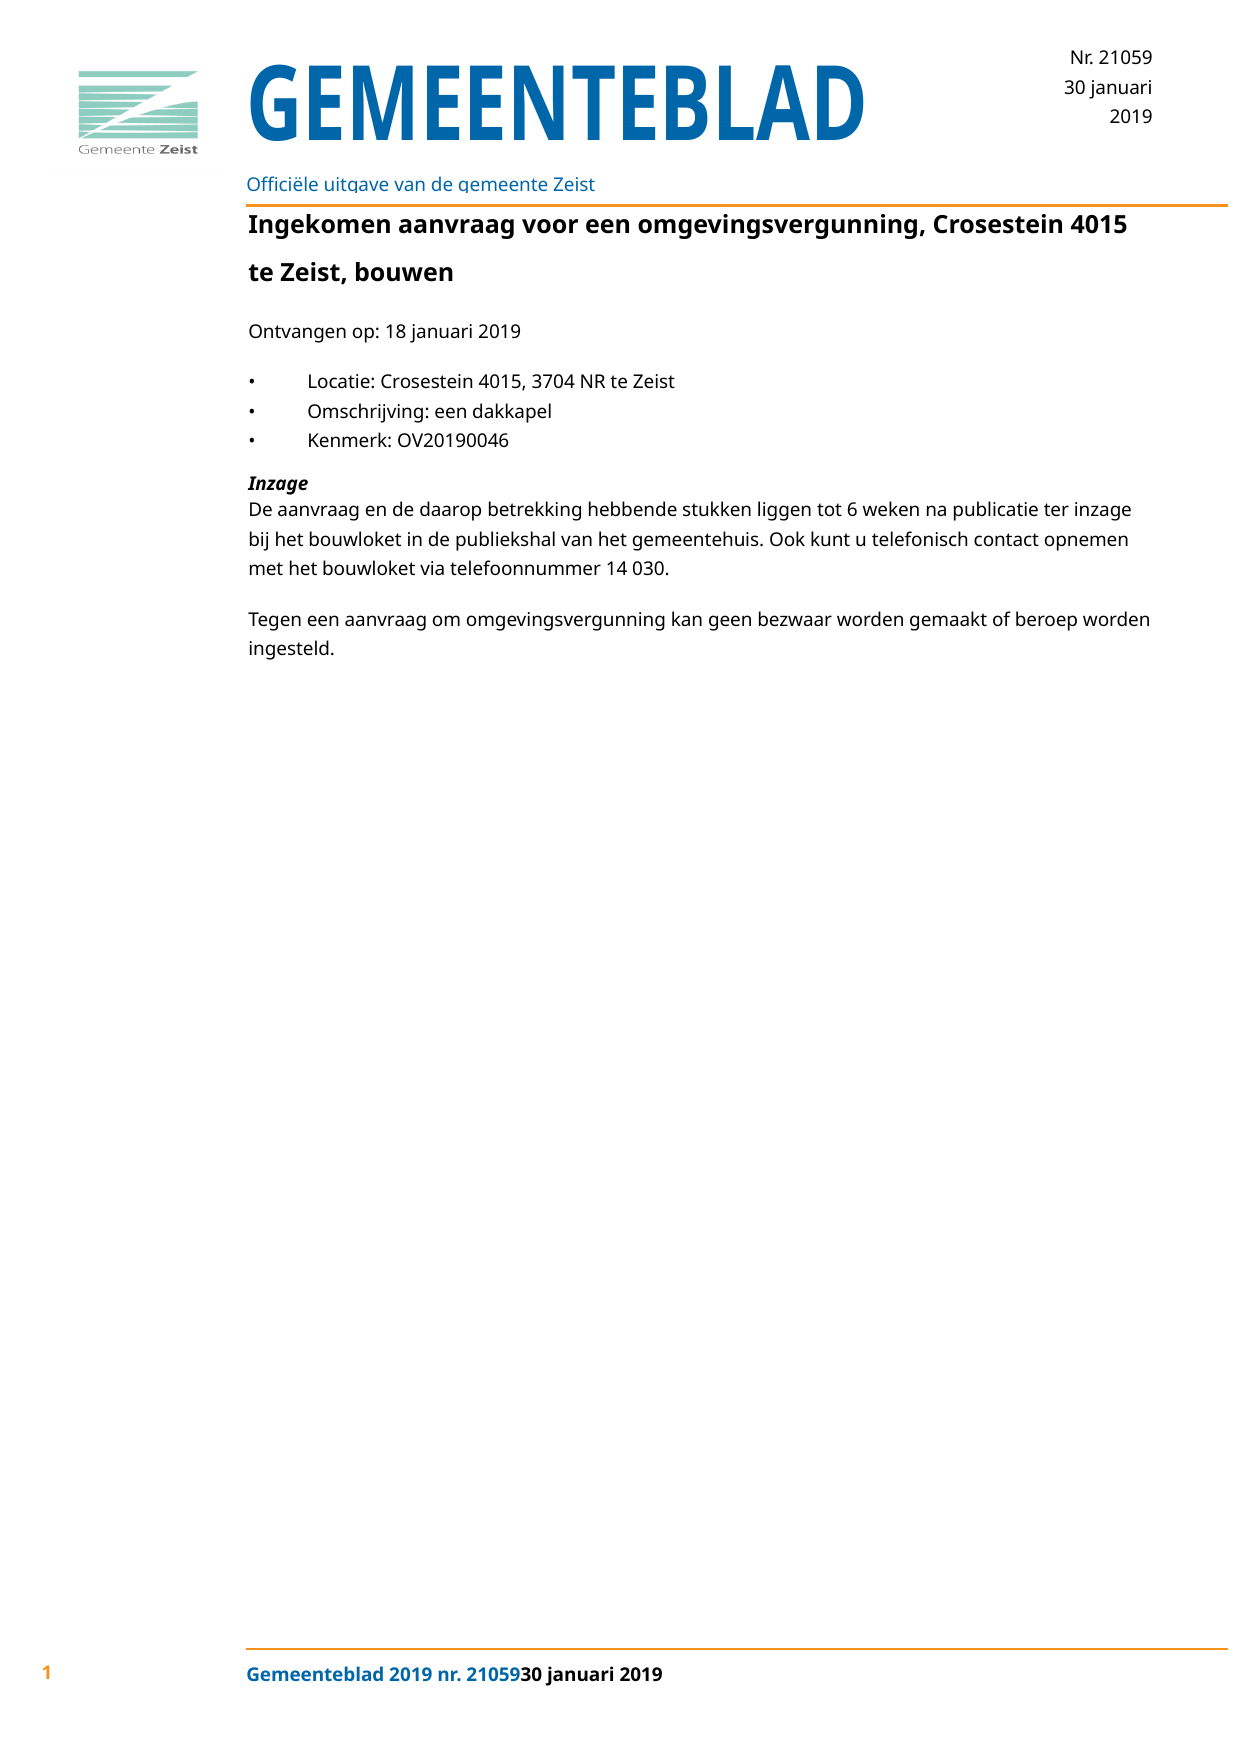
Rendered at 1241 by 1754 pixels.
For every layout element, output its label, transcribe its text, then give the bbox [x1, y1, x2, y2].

text Inzage [248, 471, 1152, 496]
text Ingekomen aanvraag voor een omgevingsvergunning, Crosestein 4015 te Zeist, bouwen [248, 207, 1152, 288]
text Tegen een aanvraag om omgevingsvergunning kan geen bezwaar worden gemaakt of beroep worden ingesteld. [248, 606, 1152, 661]
list Omschrijving: een dakkapel [248, 398, 1152, 424]
text Ontvangen op: 18 januari 2019 [248, 318, 1152, 344]
list Kenmerk: OV20190046 [248, 427, 1152, 453]
list Locatie: Crosestein 4015, 3704 NR te Zeist [248, 368, 1152, 394]
picture [41, 47, 231, 172]
text De aanvraag en de daarop betrekking hebbende stukken liggen tot 6 weken na publicatie ter inzage bij het bouwloket in de publiekshal van het gemeentehuis. Ook kunt u telefonisch contact opnemen met het bouwloket via telefoonnummer 14 030. [248, 496, 1152, 581]
